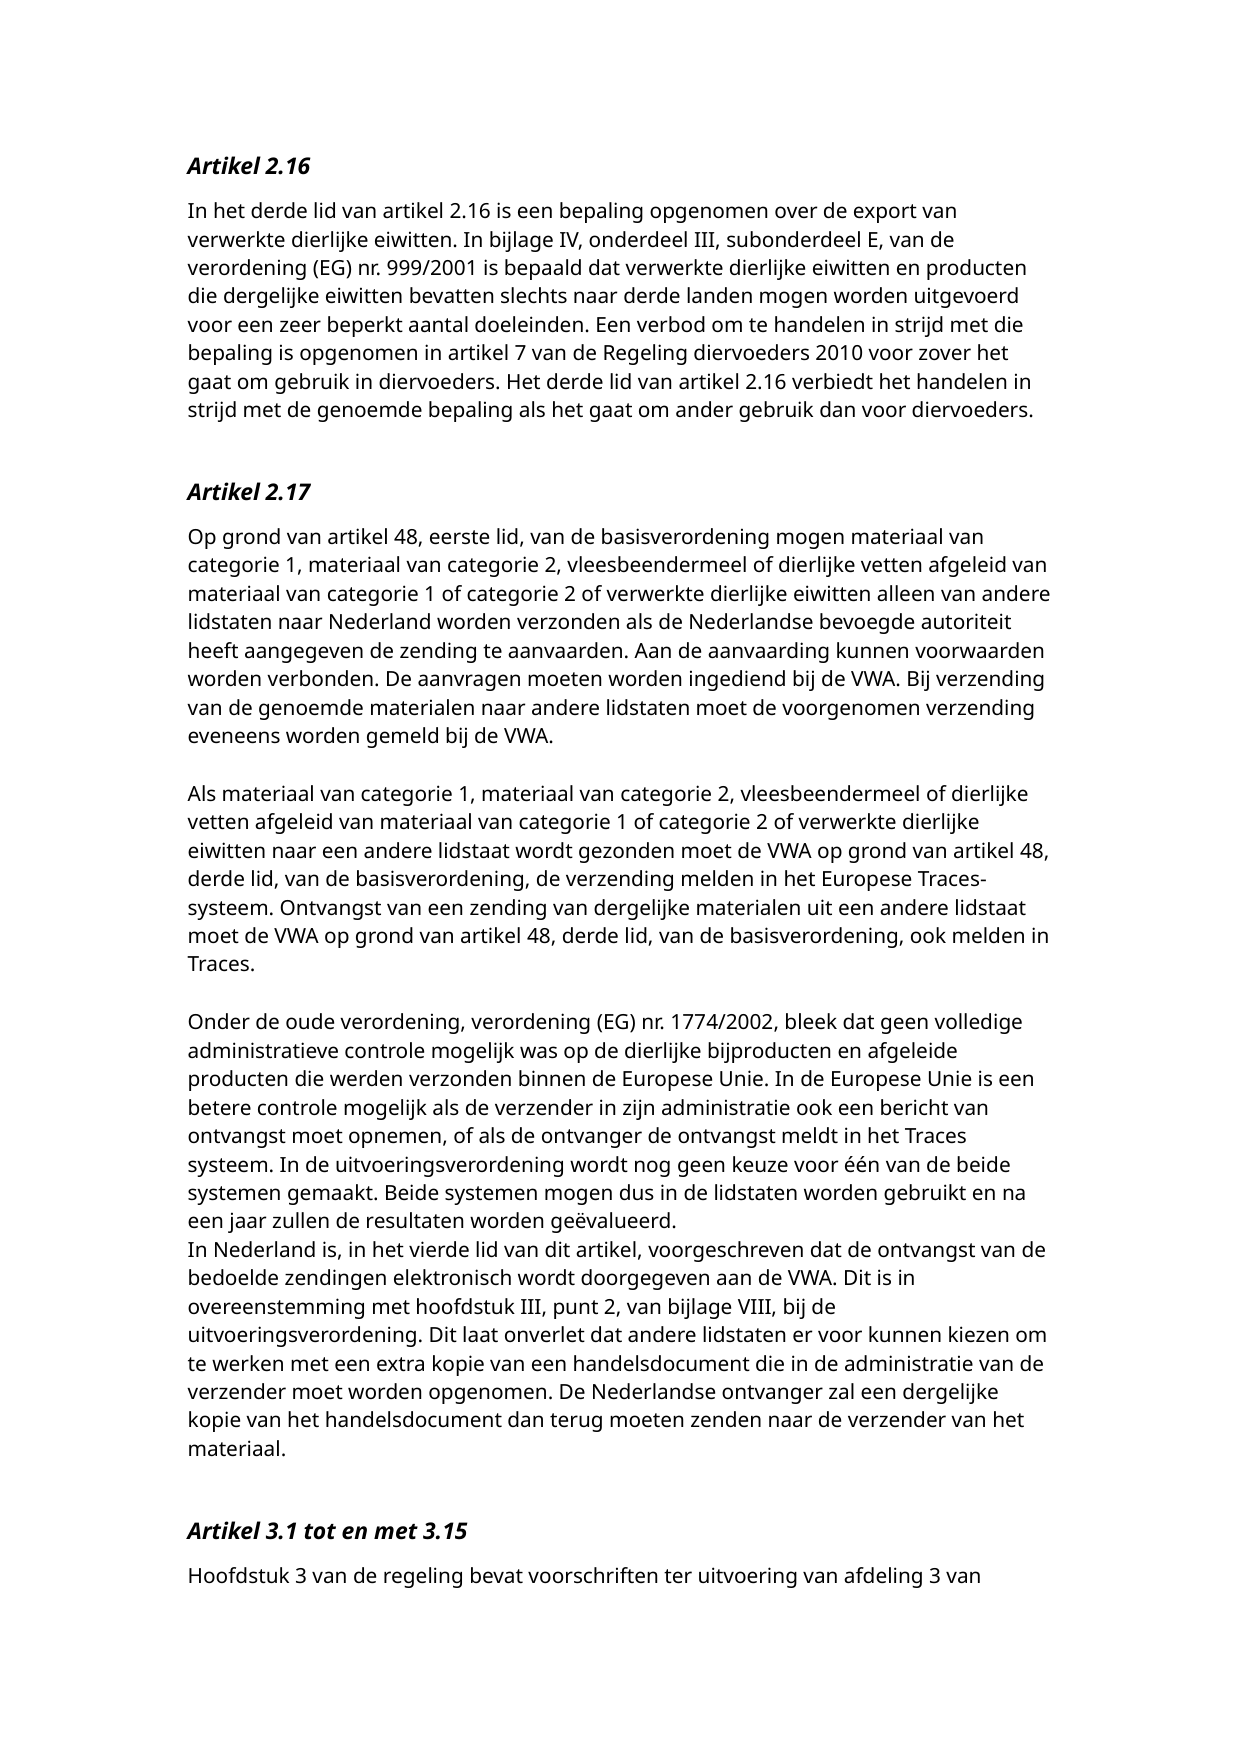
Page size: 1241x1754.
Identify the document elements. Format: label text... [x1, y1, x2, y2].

text In het derde lid van artikel 2.16 is een bepaling opgenomen over de export van verwerkte dierlijke eiwitten. In bijlage IV, onderdeel III, subonderdeel E, van de verordening (EG) nr. 999/2001 is bepaald dat verwerkte dierlijke eiwitten en producten die dergelijke eiwitten bevatten slechts naar derde landen mogen worden uitgevoerd voor een zeer beperkt aantal doeleinden. Een verbod om te handelen in strijd met die bepaling is opgenomen in artikel 7 van de Regeling diervoeders 2010 voor zover het gaat om gebruik in diervoeders. Het derde lid van artikel 2.16 verbiedt het handelen in strijd met de genoemde bepaling als het gaat om ander gebruik dan voor diervoeders. [187, 196, 1053, 424]
subtitle Artikel 2.16 [187, 150, 1053, 181]
subtitle Artikel 2.17 [187, 476, 1053, 507]
text Op grond van artikel 48, eerste lid, van de basisverordening mogen materiaal van categorie 1, materiaal van categorie 2, vleesbeendermeel of dierlijke vetten afgeleid van materiaal van categorie 1 of categorie 2 of verwerkte dierlijke eiwitten alleen van andere lidstaten naar Nederland worden verzonden als de Nederlandse bevoegde autoriteit heeft aangegeven de zending te aanvaarden. Aan de aanvaarding kunnen voorwaarden worden verbonden. De aanvragen moeten worden ingediend bij de VWA. Bij verzending van de genoemde materialen naar andere lidstaten moet de voorgenomen verzending eveneens worden gemeld bij de VWA. [187, 522, 1053, 749]
subtitle Artikel 3.1 tot en met 3.15 [187, 1515, 1053, 1546]
text Hoofdstuk 3 van de regeling bevat voorschriften ter uitvoering van afdeling 3 van [187, 1561, 1053, 1590]
text In Nederland is, in het vierde lid van dit artikel, voorgeschreven dat de ontvangst van de bedoelde zendingen elektronisch wordt doorgegeven aan de VWA. Dit is in overeenstemming met hoofdstuk III, punt 2, van bijlage VIII, bij de uitvoeringsverordening. Dit laat onverlet dat andere lidstaten er voor kunnen kiezen om te werken met een extra kopie van een handelsdocument die in de administratie van de verzender moet worden opgenomen. De Nederlandse ontvanger zal een dergelijke kopie van het handelsdocument dan terug moeten zenden naar de verzender van het materiaal. [187, 1235, 1053, 1462]
text Als materiaal van categorie 1, materiaal van categorie 2, vleesbeendermeel of dierlijke vetten afgeleid van materiaal van categorie 1 of categorie 2 of verwerkte dierlijke eiwitten naar een andere lidstaat wordt gezonden moet de VWA op grond van artikel 48, derde lid, van de basisverordening, de verzending melden in het Europese Traces-systeem. Ontvangst van een zending van dergelijke materialen uit een andere lidstaat moet de VWA op grond van artikel 48, derde lid, van de basisverordening, ook melden in Traces. [187, 779, 1053, 978]
text Onder de oude verordening, verordening (EG) nr. 1774/2002, bleek dat geen volledige administratieve controle mogelijk was op de dierlijke bijproducten en afgeleide producten die werden verzonden binnen de Europese Unie. In de Europese Unie is een betere controle mogelijk als de verzender in zijn administratie ook een bericht van ontvangst moet opnemen, of als de ontvanger de ontvangst meldt in het Traces systeem. In de uitvoeringsverordening wordt nog geen keuze voor één van de beide systemen gemaakt. Beide systemen mogen dus in de lidstaten worden gebruikt en na een jaar zullen de resultaten worden geëvalueerd. [187, 1007, 1053, 1235]
